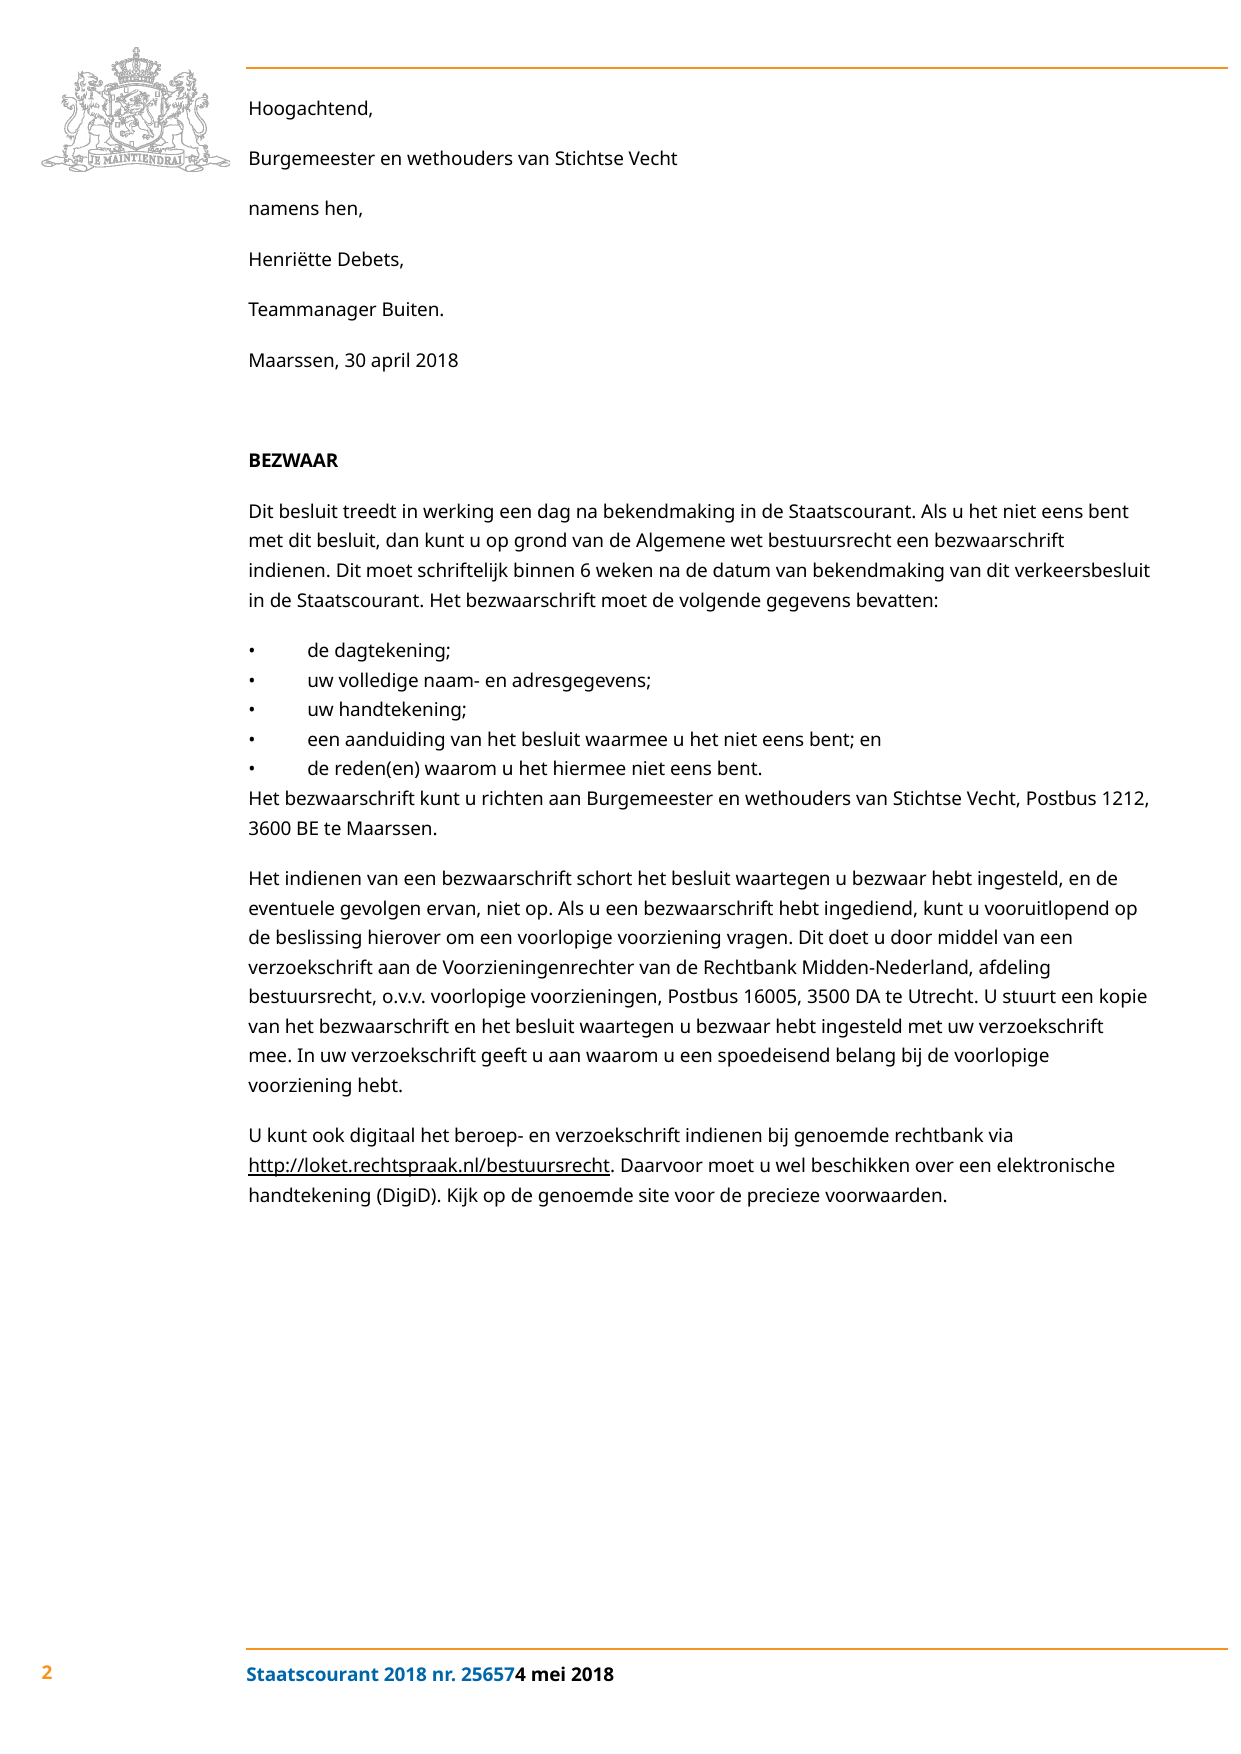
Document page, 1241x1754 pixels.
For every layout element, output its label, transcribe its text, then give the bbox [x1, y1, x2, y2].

text U kunt ook digitaal het beroep- en verzoekschrift indienen bij genoemde rechtbank via http://loket.rechtspraak.nl/bestuursrecht. Daarvoor moet u wel beschikken over een elektronische handtekening (DigiD). Kijk op de genoemde site voor de precieze voorwaarden. [248, 1123, 1152, 1208]
text Het indienen van een bezwaarschrift schort het besluit waartegen u bezwaar hebt ingesteld, en de eventuele gevolgen ervan, niet op. Als u een bezwaarschrift hebt ingediend, kunt u vooruitlopend op de beslissing hierover om een voorlopige voorziening vragen. Dit doet u door middel van een verzoekschrift aan de Voorzieningenrechter van de Rechtbank Midden-Nederland, afdeling bestuursrecht, o.v.v. voorlopige voorzieningen, Postbus 16005, 3500 DA te Utrecht. U stuurt een kopie van het bezwaarschrift en het besluit waartegen u bezwaar hebt ingesteld met uw verzoekschrift mee. In uw verzoekschrift geeft u aan waarom u een spoedeisend belang bij de voorlopige voorziening hebt. [248, 865, 1152, 1098]
text Hoogachtend, [248, 95, 1152, 121]
picture [41, 47, 231, 172]
text Dit besluit treedt in werking een dag na bekendmaking in de Staatscourant. Als u het niet eens bent met dit besluit, dan kunt u op grond van de Algemene wet bestuursrecht een bezwaarschrift indienen. Dit moet schriftelijk binnen 6 weken na de datum van bekendmaking van dit verkeersbesluit in de Staatscourant. Het bezwaarschrift moet de volgende gegevens bevatten: [248, 498, 1152, 613]
text Burgemeester en wethouders van Stichtse Vecht [248, 145, 1152, 171]
list een aanduiding van het besluit waarmee u het niet eens bent; en [248, 726, 1152, 752]
list de reden(en) waarom u het hiermee niet eens bent. [248, 756, 1152, 781]
text Maarssen, 30 april 2018 [248, 347, 1152, 373]
list uw volledige naam- en adresgegevens; [248, 667, 1152, 693]
list uw handtekening; [248, 696, 1152, 722]
text Henriëtte Debets, [248, 246, 1152, 272]
text Het bezwaarschrift kunt u richten aan Burgemeester en wethouders van Stichtse Vecht, Postbus 1212, 3600 BE te Maarssen. [248, 785, 1152, 841]
text BEZWAAR [248, 448, 1152, 473]
list de dagtekening; [248, 637, 1152, 663]
text Teammanager Buiten. [248, 296, 1152, 322]
text namens hen, [248, 196, 1152, 221]
